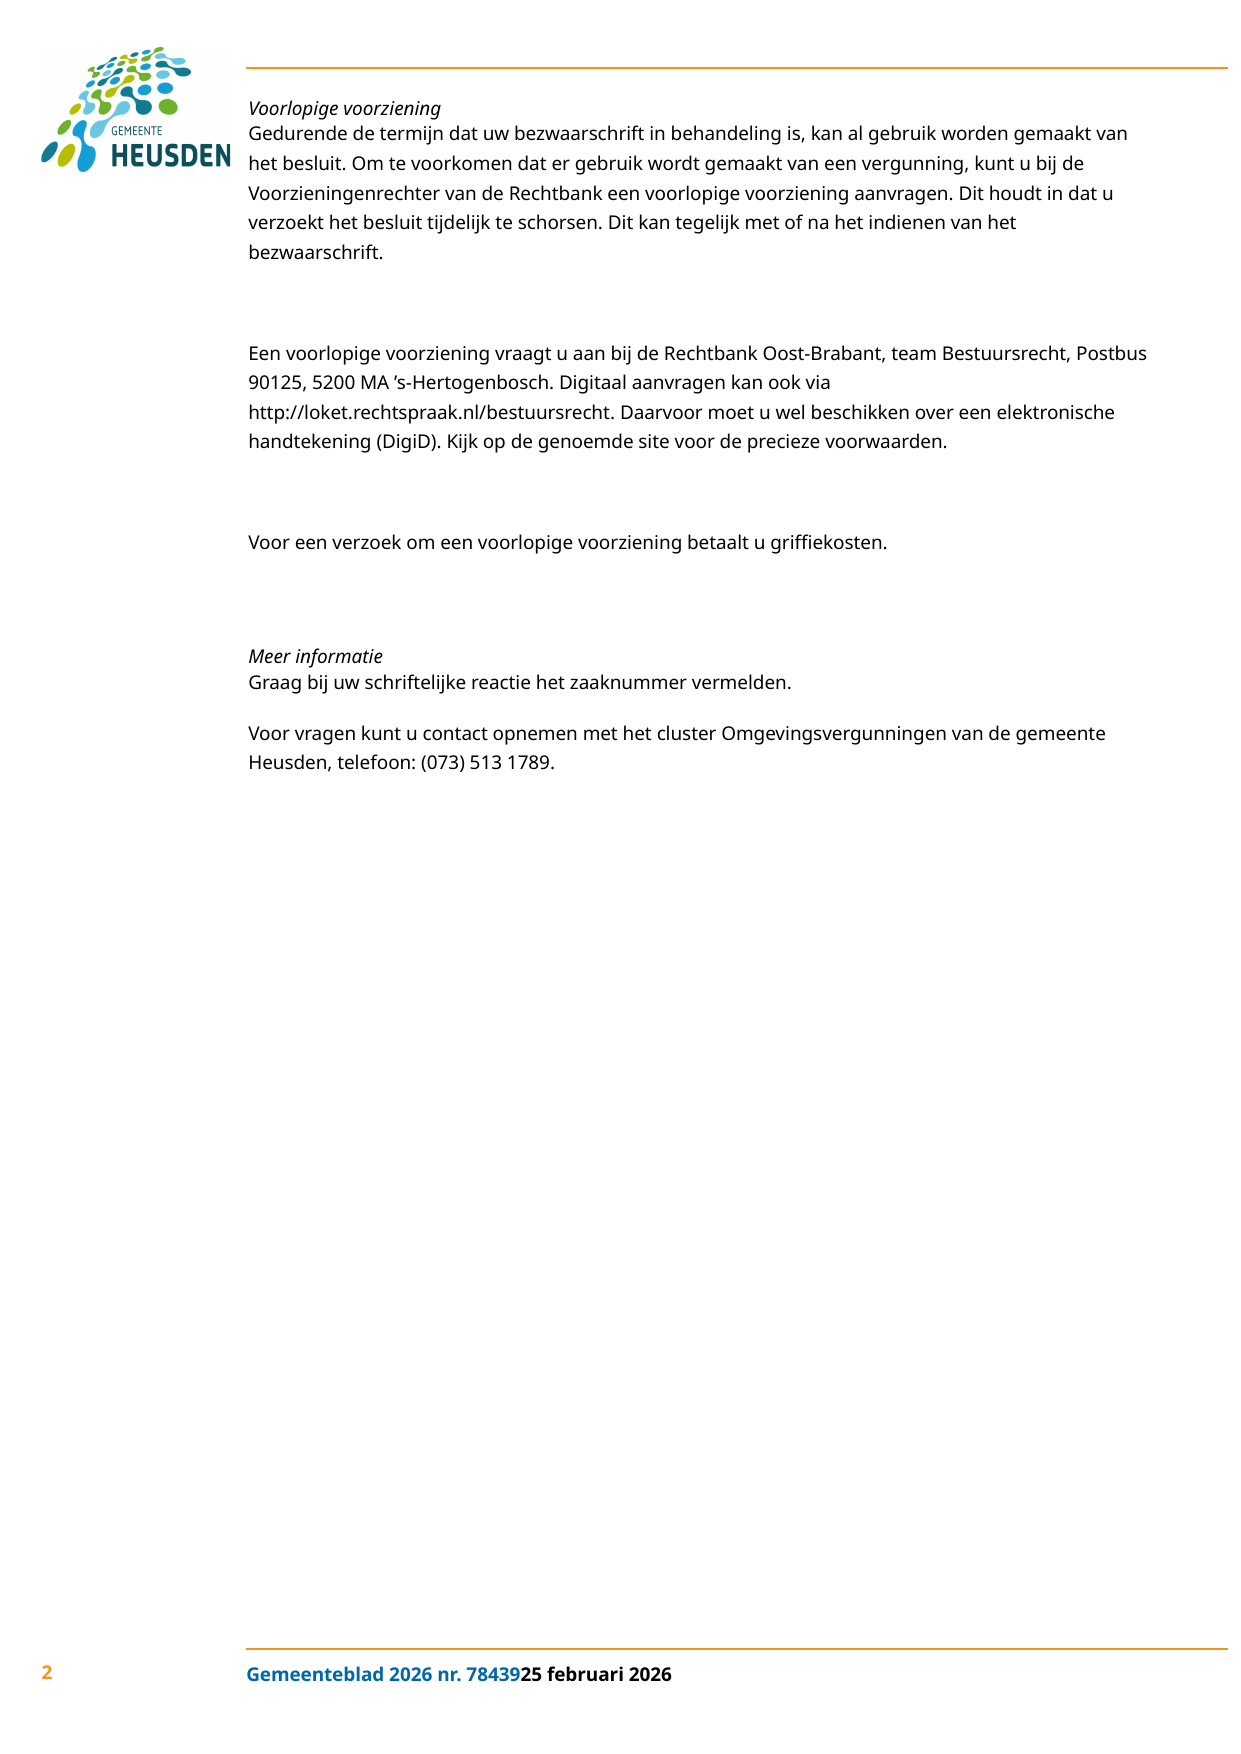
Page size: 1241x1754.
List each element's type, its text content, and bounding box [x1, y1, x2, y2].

picture [41, 47, 231, 172]
text Voorlopige voorziening [248, 95, 1152, 121]
text Een voorlopige voorziening vraagt u aan bij de Rechtbank Oost-Brabant, team Bestuursrecht, Postbus 90125, 5200 MA ’s-Hertogenbosch. Digitaal aanvragen kan ook via http://loket.rechtspraak.nl/bestuursrecht. Daarvoor moet u wel beschikken over een elektronische handtekening (DigiD). Kijk op de genoemde site voor de precieze voorwaarden. [248, 340, 1152, 454]
text Graag bij uw schriftelijke reactie het zaaknummer vermelden. [248, 669, 1152, 695]
text Voor vragen kunt u contact opnemen met het cluster Omgevingsvergunningen van de gemeente Heusden, telefoon: (073) 513 1789. [248, 720, 1152, 775]
text Meer informatie [248, 644, 1152, 669]
text Voor een verzoek om een voorlopige voorziening betaalt u griffiekosten. [248, 529, 1152, 555]
text Gedurende de termijn dat uw bezwaarschrift in behandeling is, kan al gebruik worden gemaakt van het besluit. Om te voorkomen dat er gebruik wordt gemaakt van een vergunning, kunt u bij de Voorzieningenrechter van de Rechtbank een voorlopige voorziening aanvragen. Dit houdt in dat u verzoekt het besluit tijdelijk te schorsen. Dit kan tegelijk met of na het indienen van het bezwaarschrift. [248, 121, 1152, 264]
